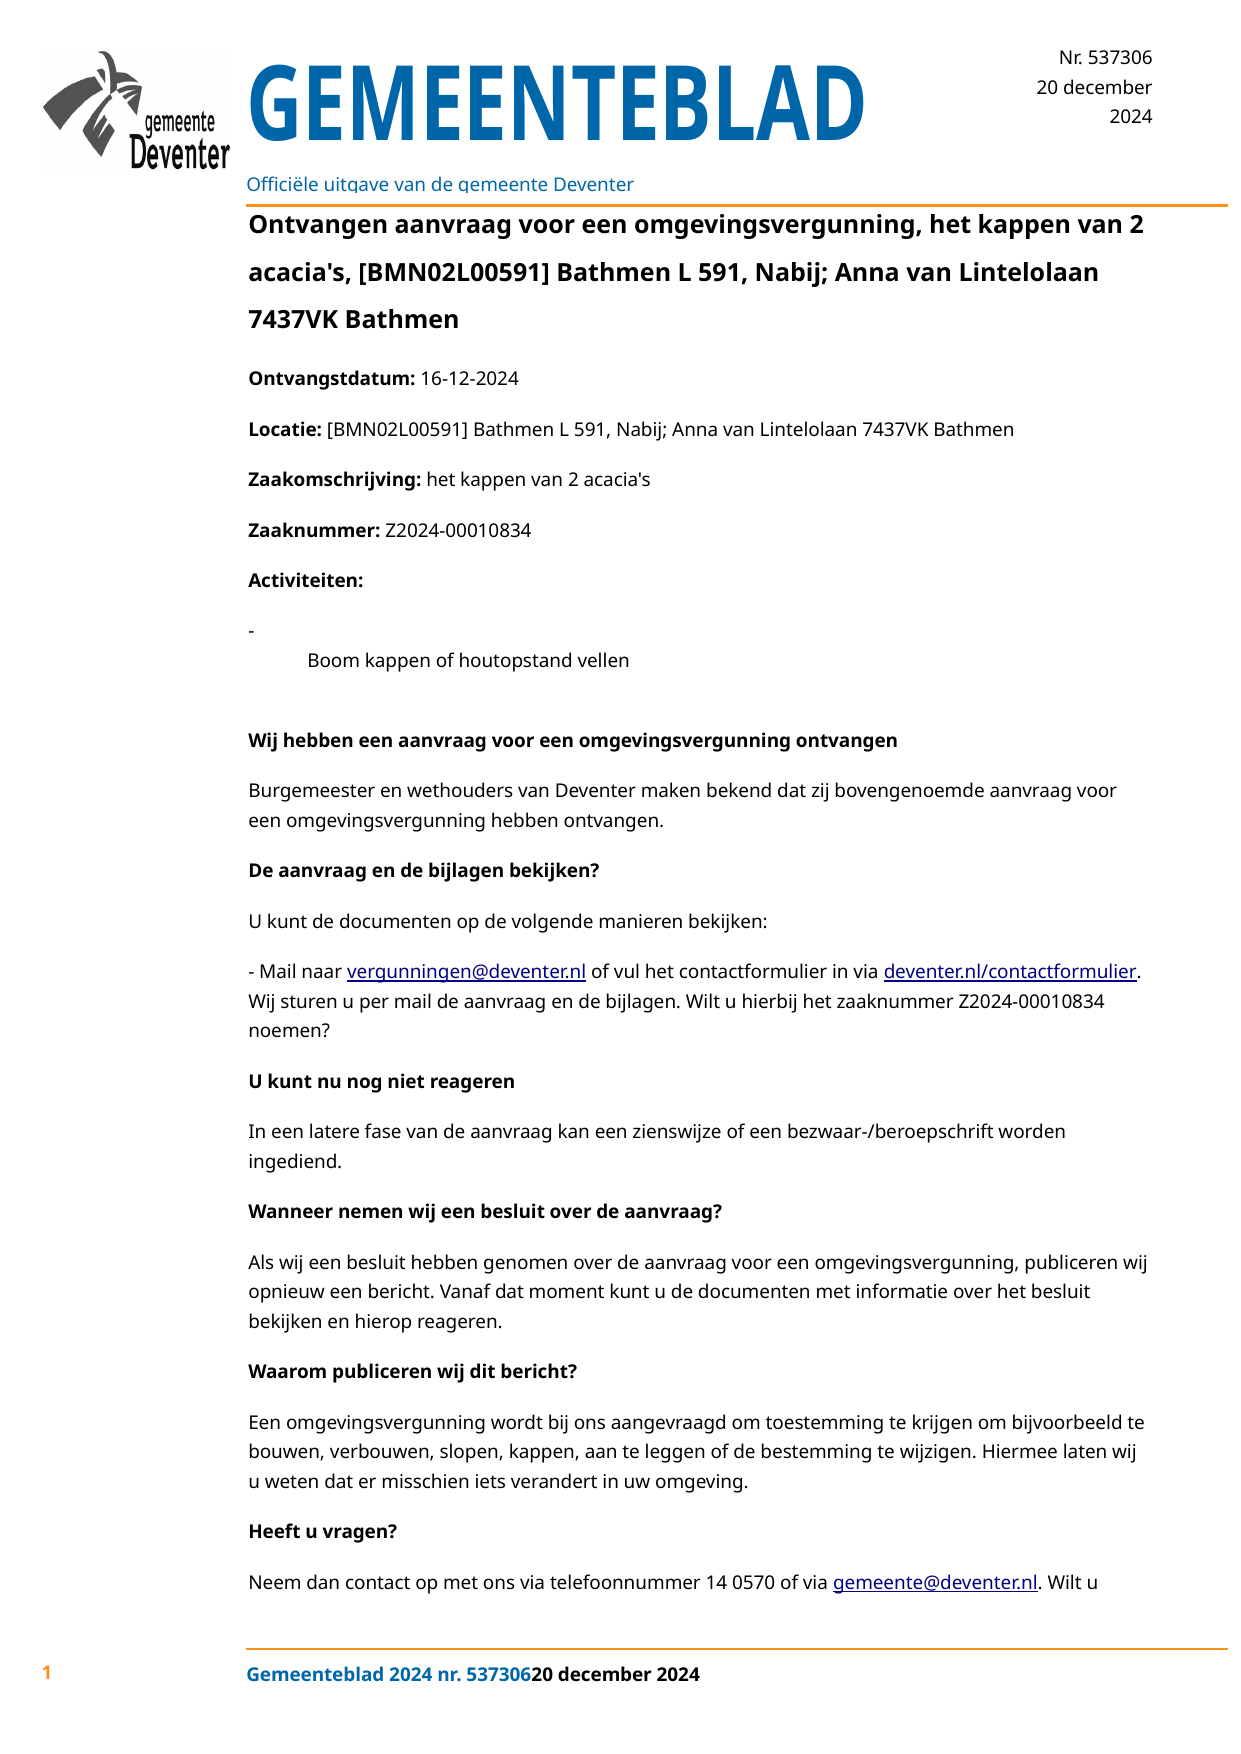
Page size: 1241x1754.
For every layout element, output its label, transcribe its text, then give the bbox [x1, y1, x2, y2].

text Ontvangen aanvraag voor een omgevingsvergunning, het kappen van 2 acacia's, [BMN02L00591] Bathmen L 591, Nabij; Anna van Lintelolaan 7437VK Bathmen [248, 207, 1152, 336]
text De aanvraag en de bijlagen bekijken? [248, 858, 1152, 883]
text Waarom publiceren wij dit bericht? [248, 1358, 1152, 1384]
text Wij hebben een aanvraag voor een omgevingsvergunning ontvangen [248, 727, 1152, 753]
text Neem dan contact op met ons via telefoonnummer 14 0570 of via gemeente@deventer.nl. Wilt u [248, 1569, 1152, 1594]
text Zaaknummer: Z2024-00010834 [248, 517, 1152, 542]
text Activiteiten: [248, 567, 1152, 593]
text Locatie: [BMN02L00591] Bathmen L 591, Nabij; Anna van Lintelolaan 7437VK Bathmen [248, 416, 1152, 442]
text U kunt nu nog niet reageren [248, 1068, 1152, 1094]
text In een latere fase van de aanvraag kan een zienswijze of een bezwaar-/beroepschrift worden ingediend. [248, 1118, 1152, 1174]
text U kunt de documenten op de volgende manieren bekijken: [248, 908, 1152, 934]
text Een omgevingsvergunning wordt bij ons aangevraagd om toestemming te krijgen om bijvoorbeeld te bouwen, verbouwen, slopen, kappen, aan te leggen of de bestemming te wijzigen. Hiermee laten wij u weten dat er misschien iets verandert in uw omgeving. [248, 1409, 1152, 1494]
text Ontvangstdatum: 16-12-2024 [248, 366, 1152, 391]
text Zaakomschrijving: het kappen van 2 acacia's [248, 466, 1152, 492]
text Heeft u vragen? [248, 1518, 1152, 1544]
picture [41, 47, 231, 172]
text Wanneer nemen wij een besluit over de aanvraag? [248, 1198, 1152, 1224]
text - Mail naar vergunningen@deventer.nl of vul het contactformulier in via deventer.nl/contactformulier. Wij sturen u per mail de aanvraag en de bijlagen. Wilt u hierbij het zaaknummer Z2024-00010834 noemen? [248, 958, 1152, 1043]
list Boom kappen of houtopstand vellen [248, 647, 1152, 673]
text Burgemeester en wethouders van Deventer maken bekend dat zij bovengenoemde aanvraag voor een omgevingsvergunning hebben ontvangen. [248, 778, 1152, 833]
text Als wij een besluit hebben genomen over de aanvraag voor een omgevingsvergunning, publiceren wij opnieuw een bericht. Vanaf dat moment kunt u de documenten met informatie over het besluit bekijken en hierop reageren. [248, 1249, 1152, 1334]
